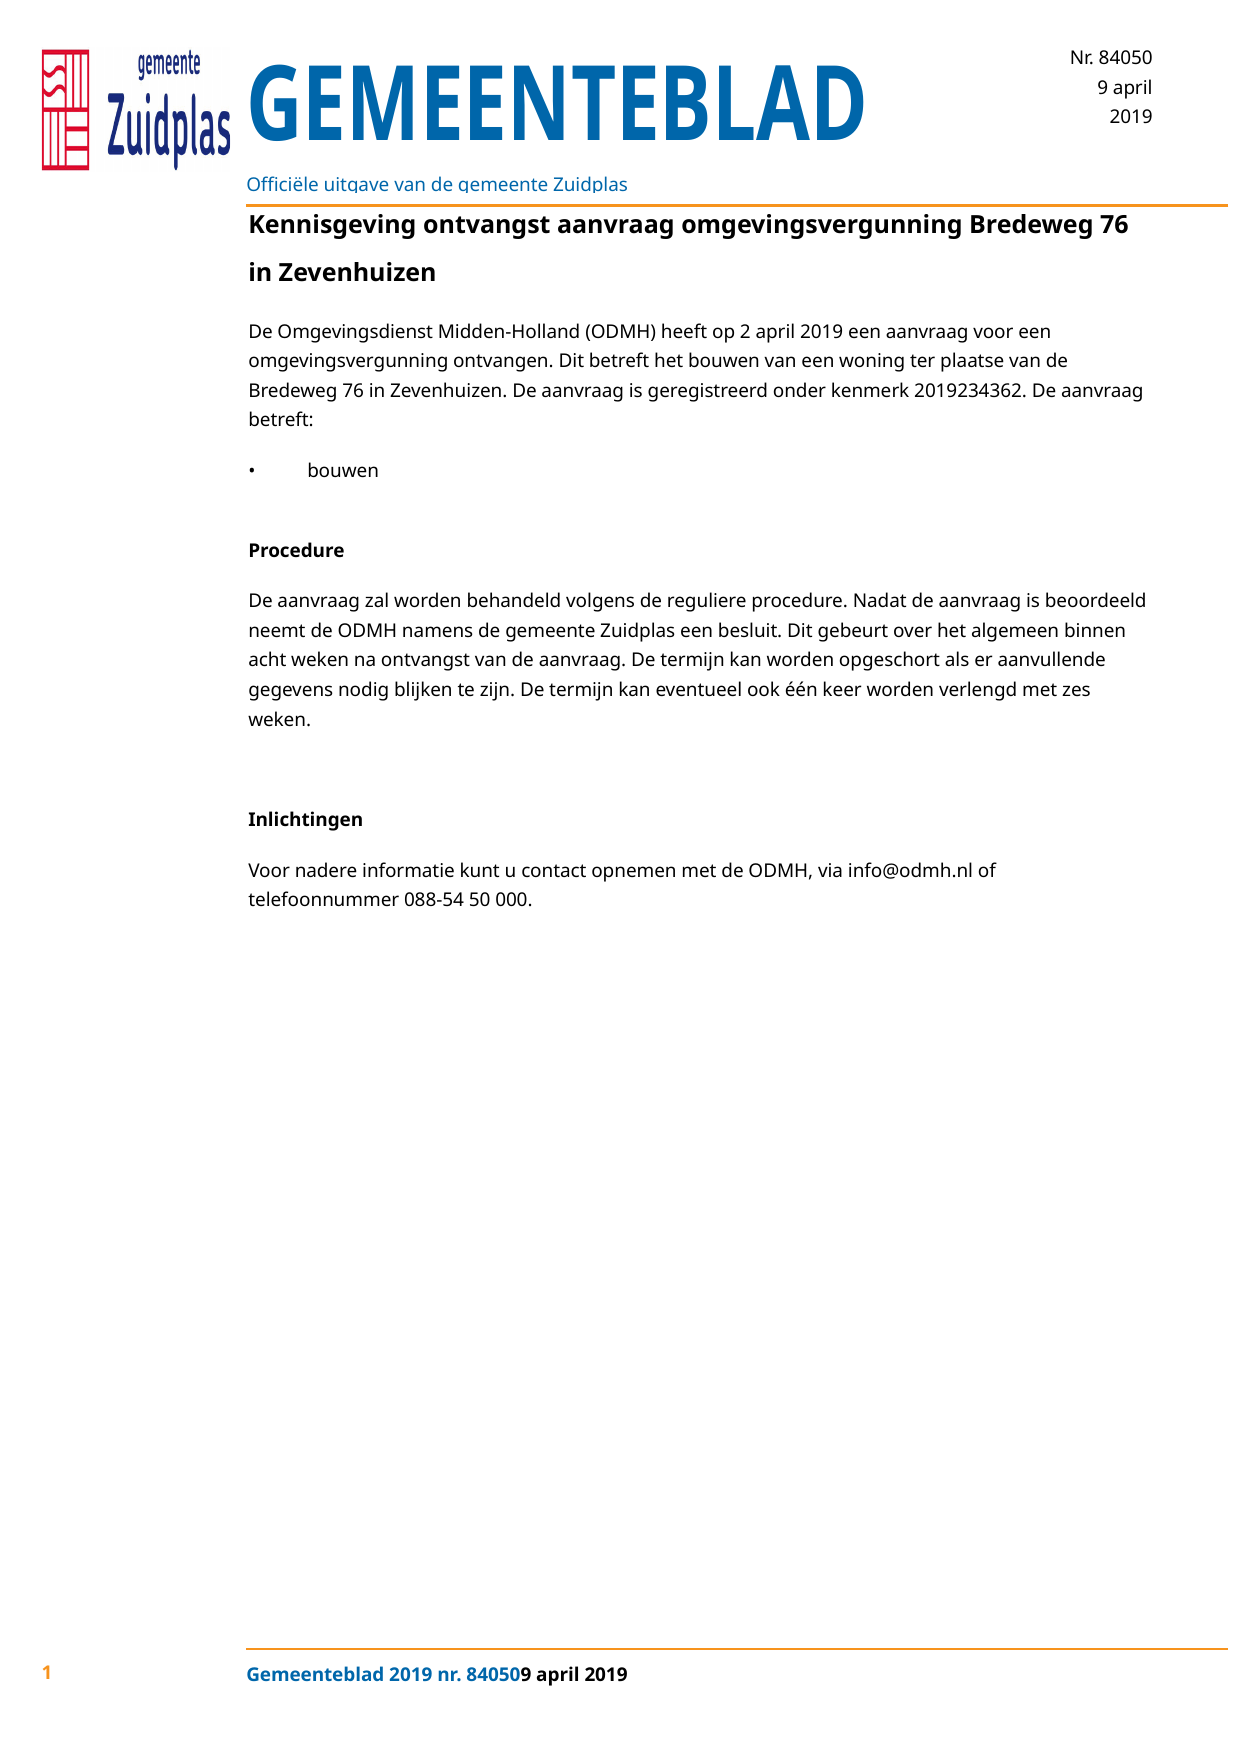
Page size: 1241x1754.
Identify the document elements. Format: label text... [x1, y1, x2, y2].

text De Omgevingsdienst Midden-Holland (ODMH) heeft op 2 april 2019 een aanvraag voor een omgevingsvergunning ontvangen. Dit betreft het bouwen van een woning ter plaatse van de Bredeweg 76 in Zevenhuizen. De aanvraag is geregistreerd onder kenmerk 2019234362. De aanvraag betreft: [248, 318, 1152, 432]
text Procedure [248, 537, 1152, 563]
picture [41, 47, 231, 172]
list bouwen [248, 457, 1152, 483]
text De aanvraag zal worden behandeld volgens de reguliere procedure. Nadat de aanvraag is beoordeeld neemt de ODMH namens de gemeente Zuidplas een besluit. Dit gebeurt over het algemeen binnen acht weken na ontvangst van de aanvraag. De termijn kan worden opgeschort als er aanvullende gegevens nodig blijken te zijn. De termijn kan eventueel ook één keer worden verlengd met zes weken. [248, 587, 1152, 732]
text Inlichtingen [248, 807, 1152, 832]
text Voor nadere informatie kunt u contact opnemen met de ODMH, via info@odmh.nl of telefoonnummer 088-54 50 000. [248, 857, 1152, 912]
text Kennisgeving ontvangst aanvraag omgevingsvergunning Bredeweg 76 in Zevenhuizen [248, 207, 1152, 288]
